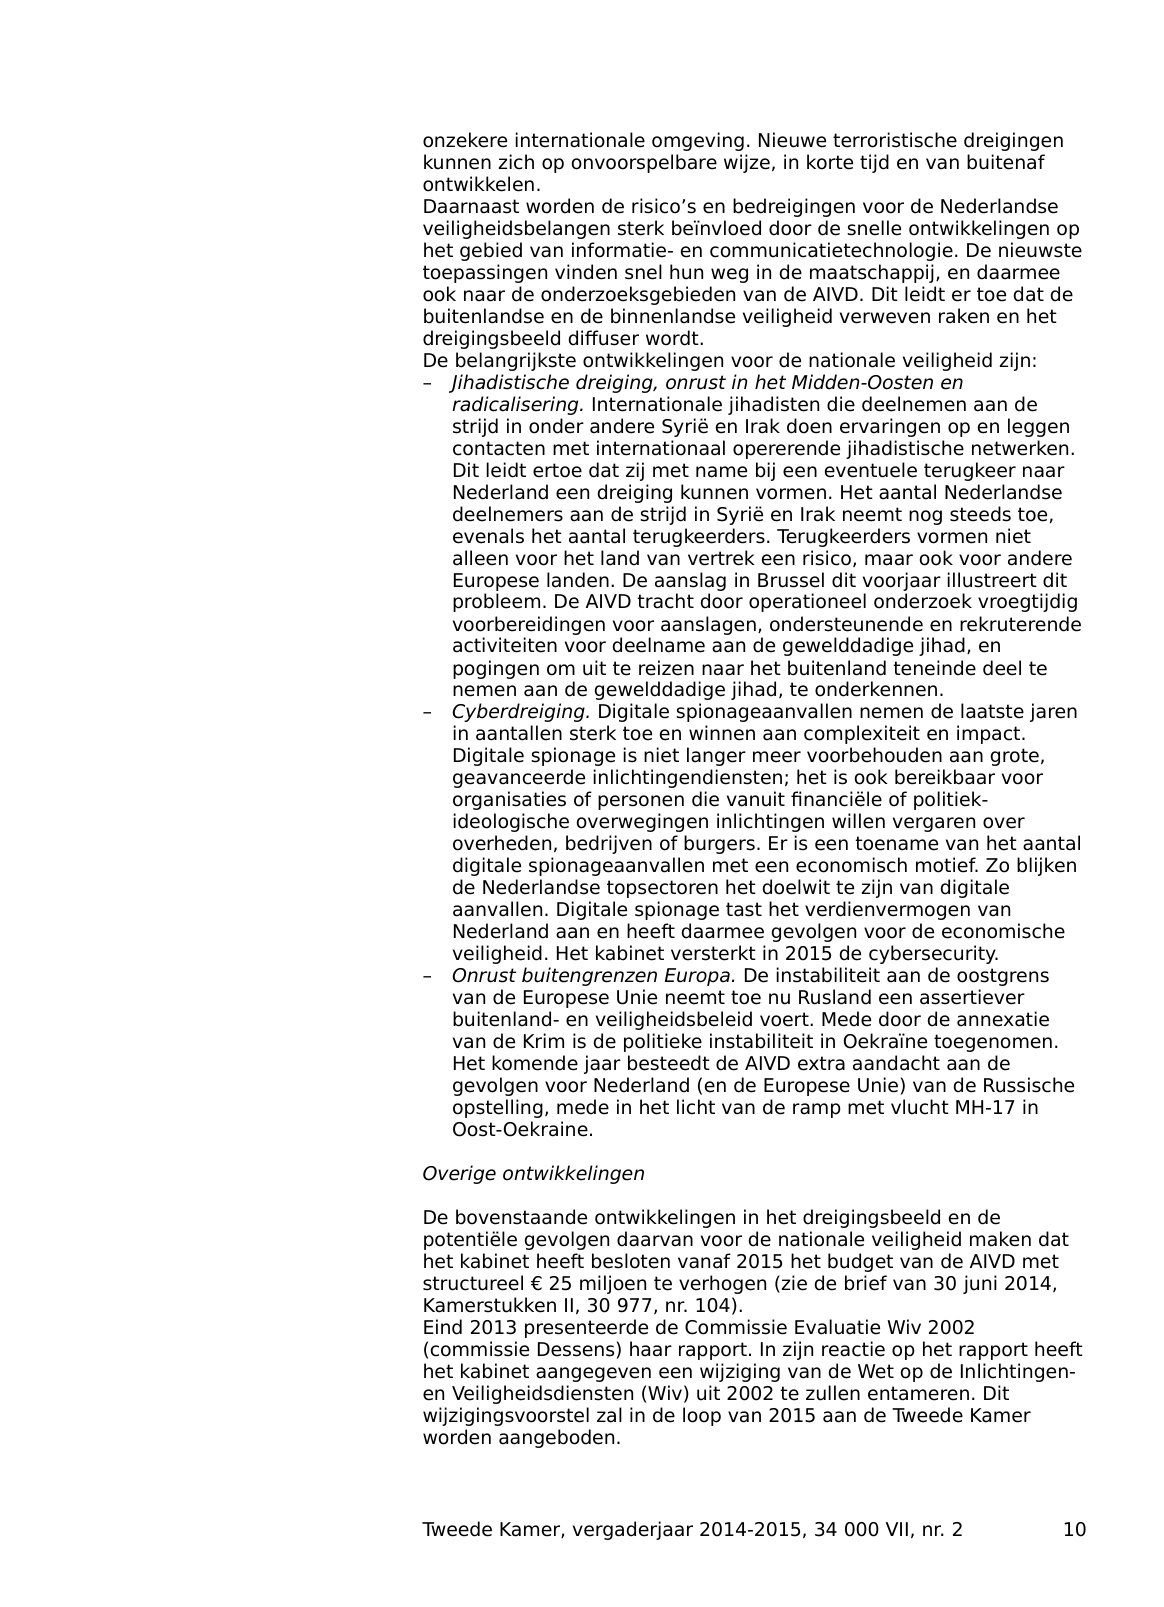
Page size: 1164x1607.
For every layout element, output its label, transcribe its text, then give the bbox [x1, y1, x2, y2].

text Daarnaast worden de risico’s en bedreigingen voor de Nederlandse veiligheidsbelangen sterk beïnvloed door de snelle ontwikkelingen op het gebied van informatie- en communicatietechnologie. De nieuwste toepassingen vinden snel hun weg in de maatschappij, en daarmee ook naar de onderzoeksgebieden van de AIVD. Dit leidt er toe dat de buitenlandse en de binnenlandse veiligheid verweven raken en het dreigingsbeeld diffuser wordt. [422, 196, 1087, 350]
text De belangrijkste ontwikkelingen voor de nationale veiligheid zijn: [422, 350, 1087, 372]
text Eind 2013 presenteerde de Commissie Evaluatie Wiv 2002 (commissie Dessens) haar rapport. In zijn reactie op het rapport heeft het kabinet aangegeven een wijziging van de Wet op de Inlichtingen- en Veiligheidsdiensten (Wiv) uit 2002 te zullen entameren. Dit wijzigingsvoorstel zal in de loop van 2015 aan de Tweede Kamer worden aangeboden. [422, 1317, 1087, 1449]
text – Cyberdreiging. Digitale spionageaanvallen nemen de laatste jaren in aantallen sterk toe en winnen aan complexiteit en impact. Digitale spionage is niet langer meer voorbehouden aan grote, geavanceerde inlichtingendiensten; het is ook bereikbaar voor organisaties of personen die vanuit financiële of politiek-ideologische overwegingen inlichtingen willen vergaren over overheden, bedrijven of burgers. Er is een toename van het aantal digitale spionageaanvallen met een economisch motief. Zo blijken de Nederlandse topsectoren het doelwit te zijn van digitale aanvallen. Digitale spionage tast het verdienvermogen van Nederland aan en heeft daarmee gevolgen voor de economische veiligheid. Het kabinet versterkt in 2015 de cybersecurity. [422, 701, 1087, 965]
subtitle Overige ontwikkelingen [422, 1163, 1087, 1185]
text De bovenstaande ontwikkelingen in het dreigingsbeeld en de potentiële gevolgen daarvan voor de nationale veiligheid maken dat het kabinet heeft besloten vanaf 2015 het budget van de AIVD met structureel € 25 miljoen te verhogen (zie de brief van 30 juni 2014, Kamerstukken II, 30 977, nr. 104). [422, 1207, 1087, 1317]
text – Jihadistische dreiging, onrust in het Midden-Oosten en radicalisering. Internationale jihadisten die deelnemen aan de strijd in onder andere Syrië en Irak doen ervaringen op en leggen contacten met internationaal opererende jihadistische netwerken. Dit leidt ertoe dat zij met name bij een eventuele terugkeer naar Nederland een dreiging kunnen vormen. Het aantal Nederlandse deelnemers aan de strijd in Syrië en Irak neemt nog steeds toe, evenals het aantal terugkeerders. Terugkeerders vormen niet alleen voor het land van vertrek een risico, maar ook voor andere Europese landen. De aanslag in Brussel dit voorjaar illustreert dit probleem. De AIVD tracht door operationeel onderzoek vroegtijdig voorbereidingen voor aanslagen, ondersteunende en rekruterende activiteiten voor deelname aan de gewelddadige jihad, en pogingen om uit te reizen naar het buitenland teneinde deel te nemen aan de gewelddadige jihad, te onderkennen. [422, 372, 1087, 701]
text onzekere internationale omgeving. Nieuwe terroristische dreigingen kunnen zich op onvoorspelbare wijze, in korte tijd en van buitenaf ontwikkelen. [422, 130, 1087, 196]
text – Onrust buitengrenzen Europa. De instabiliteit aan de oostgrens van de Europese Unie neemt toe nu Rusland een assertiever buitenland- en veiligheidsbeleid voert. Mede door de annexatie van de Krim is de politieke instabiliteit in Oekraïne toegenomen. Het komende jaar besteedt de AIVD extra aandacht aan de gevolgen voor Nederland (en de Europese Unie) van de Russische opstelling, mede in het licht van de ramp met vlucht MH-17 in Oost-Oekraine. [422, 965, 1087, 1141]
